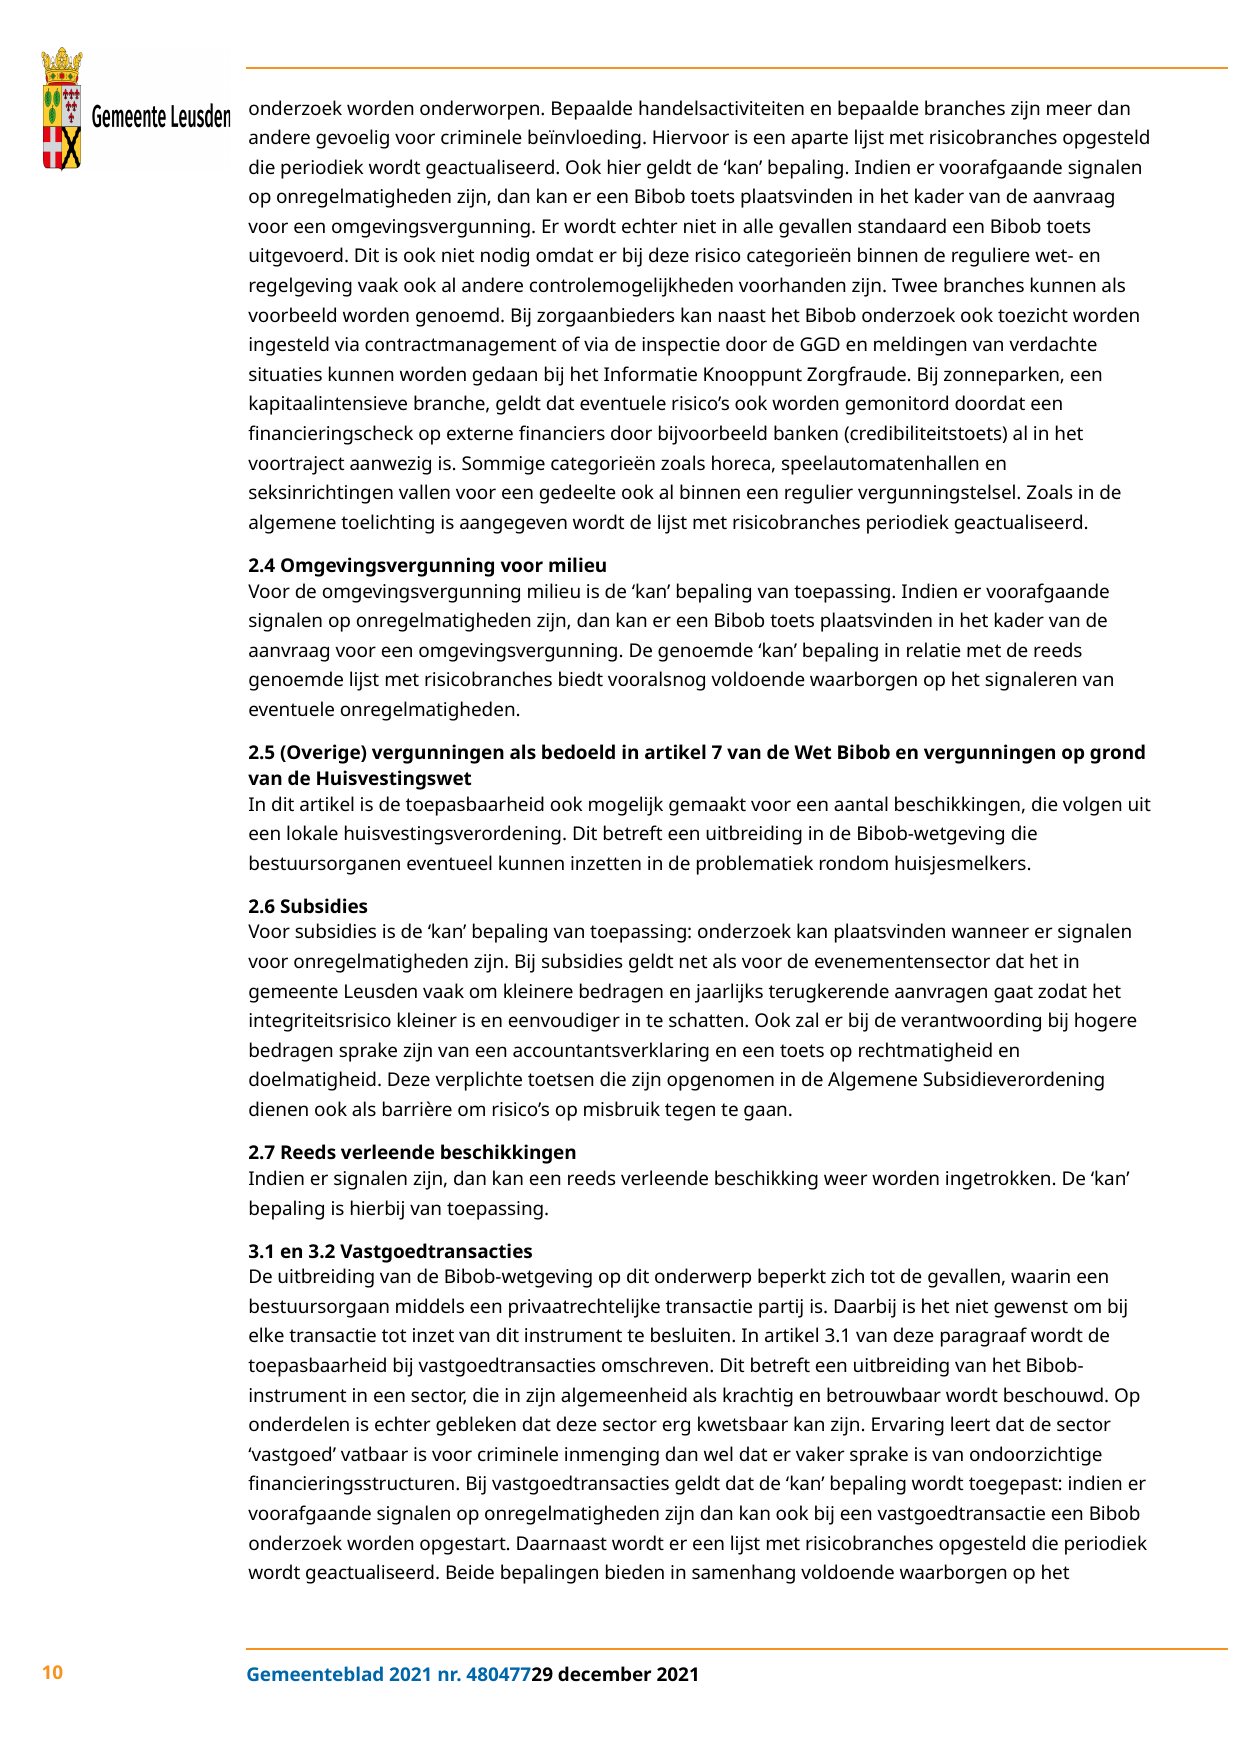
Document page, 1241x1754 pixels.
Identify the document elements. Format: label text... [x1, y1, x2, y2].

text De uitbreiding van de Bibob-wetgeving op dit onderwerp beperkt zich tot de gevallen, waarin een bestuursorgaan middels een privaatrechtelijke transactie partij is. Daarbij is het niet gewenst om bij elke transactie tot inzet van dit instrument te besluiten. In artikel 3.1 van deze paragraaf wordt de toepasbaarheid bij vastgoedtransacties omschreven. Dit betreft een uitbreiding van het Bibob-instrument in een sector, die in zijn algemeenheid als krachtig en betrouwbaar wordt beschouwd. Op onderdelen is echter gebleken dat deze sector erg kwetsbaar kan zijn. Ervaring leert dat de sector ‘vastgoed’ vatbaar is voor criminele inmenging dan wel dat er vaker sprake is van ondoorzichtige financieringsstructuren. Bij vastgoedtransacties geldt dat de ‘kan’ bepaling wordt toegepast: indien er voorafgaande signalen op onregelmatigheden zijn dan kan ook bij een vastgoedtransactie een Bibob onderzoek worden opgestart. Daarnaast wordt er een lijst met risicobranches opgesteld die periodiek wordt geactualiseerd. Beide bepalingen bieden in samenhang voldoende waarborgen op het [248, 1263, 1152, 1585]
picture [41, 47, 231, 172]
text In dit artikel is de toepasbaarheid ook mogelijk gemaakt voor een aantal beschikkingen, die volgen uit een lokale huisvestingsverordening. Dit betreft een uitbreiding in de Bibob-wetgeving die bestuursorganen eventueel kunnen inzetten in de problematiek rondom huisjesmelkers. [248, 791, 1152, 876]
text Voor de omgevingsvergunning milieu is de ‘kan’ bepaling van toepassing. Indien er voorafgaande signalen op onregelmatigheden zijn, dan kan er een Bibob toets plaatsvinden in het kader van de aanvraag voor een omgevingsvergunning. De genoemde ‘kan’ bepaling in relatie met de reeds genoemde lijst met risicobranches biedt vooralsnog voldoende waarborgen op het signaleren van eventuele onregelmatigheden. [248, 578, 1152, 722]
text 2.5 (Overige) vergunningen als bedoeld in artikel 7 van de Wet Bibob en vergunningen op grond van de Huisvestingswet [248, 739, 1152, 791]
text 2.4 Omgevingsvergunning voor milieu [248, 552, 1152, 578]
text Voor subsidies is de ‘kan’ bepaling van toepassing: onderzoek kan plaatsvinden wanneer er signalen voor onregelmatigheden zijn. Bij subsidies geldt net als voor de evenementensector dat het in gemeente Leusden vaak om kleinere bedragen en jaarlijks terugkerende aanvragen gaat zodat het integriteitsrisico kleiner is en eenvoudiger in te schatten. Ook zal er bij de verantwoording bij hogere bedragen sprake zijn van een accountantsverklaring en een toets op rechtmatigheid en doelmatigheid. Deze verplichte toetsen die zijn opgenomen in de Algemene Subsidieverordening dienen ook als barrière om risico’s op misbruik tegen te gaan. [248, 919, 1152, 1122]
text 2.6 Subsidies [248, 893, 1152, 919]
text onderzoek worden onderworpen. Bepaalde handelsactiviteiten en bepaalde branches zijn meer dan andere gevoelig voor criminele beïnvloeding. Hiervoor is een aparte lijst met risicobranches opgesteld die periodiek wordt geactualiseerd. Ook hier geldt de ‘kan’ bepaling. Indien er voorafgaande signalen op onregelmatigheden zijn, dan kan er een Bibob toets plaatsvinden in het kader van de aanvraag voor een omgevingsvergunning. Er wordt echter niet in alle gevallen standaard een Bibob toets uitgevoerd. Dit is ook niet nodig omdat er bij deze risico categorieën binnen de reguliere wet- en regelgeving vaak ook al andere controlemogelijkheden voorhanden zijn. Twee branches kunnen als voorbeeld worden genoemd. Bij zorgaanbieders kan naast het Bibob onderzoek ook toezicht worden ingesteld via contractmanagement of via de inspectie door de GGD en meldingen van verdachte situaties kunnen worden gedaan bij het Informatie Knooppunt Zorgfraude. Bij zonneparken, een kapitaalintensieve branche, geldt dat eventuele risico’s ook worden gemonitord doordat een financieringscheck op externe financiers door bijvoorbeeld banken (credibiliteitstoets) al in het voortraject aanwezig is. Sommige categorieën zoals horeca, speelautomatenhallen en seksinrichtingen vallen voor een gedeelte ook al binnen een regulier vergunningstelsel. Zoals in de algemene toelichting is aangegeven wordt de lijst met risicobranches periodiek geactualiseerd. [248, 95, 1152, 535]
text 3.1 en 3.2 Vastgoedtransacties [248, 1238, 1152, 1263]
text 2.7 Reeds verleende beschikkingen [248, 1139, 1152, 1165]
text Indien er signalen zijn, dan kan een reeds verleende beschikking weer worden ingetrokken. De ‘kan’ bepaling is hierbij van toepassing. [248, 1165, 1152, 1220]
